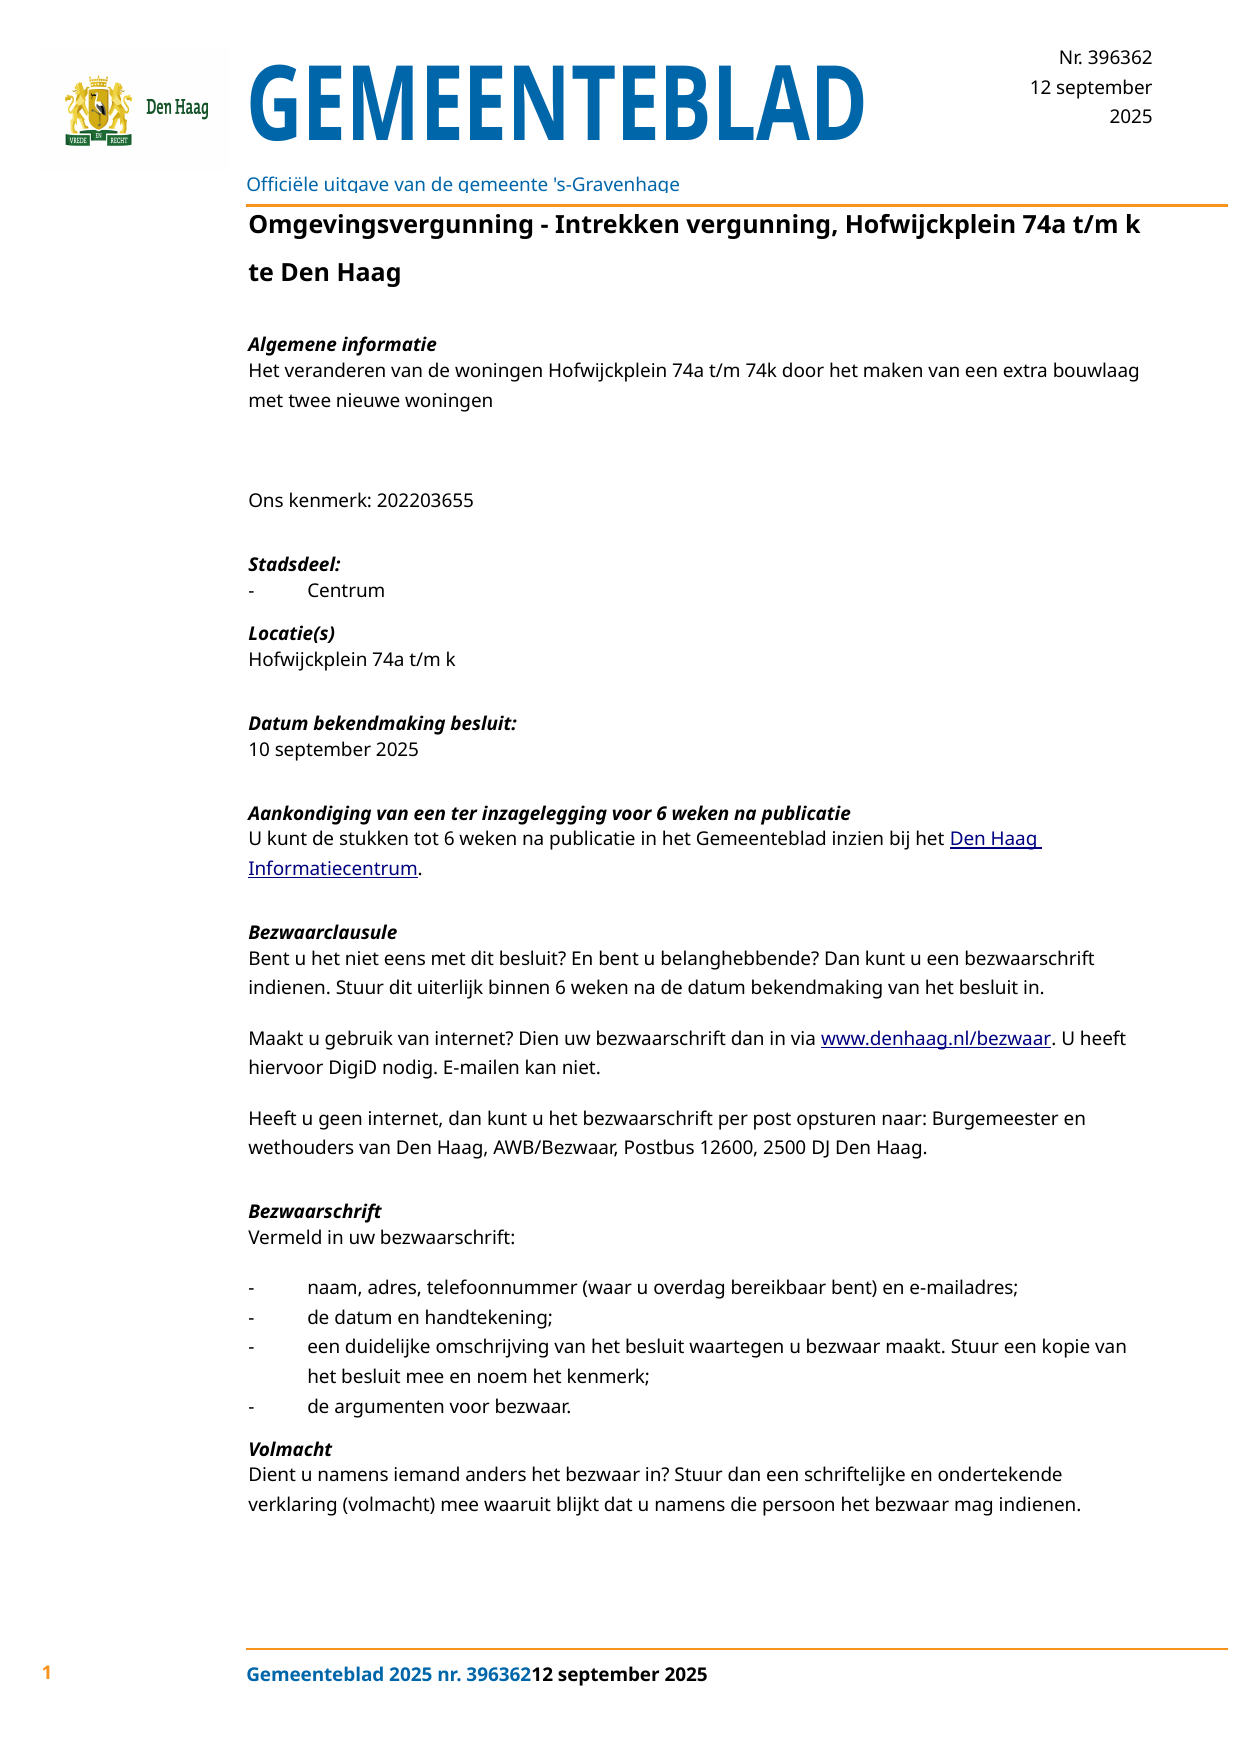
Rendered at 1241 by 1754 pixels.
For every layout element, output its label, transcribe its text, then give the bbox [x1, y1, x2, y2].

text Het veranderen van de woningen Hofwijckplein 74a t/m 74k door het maken van een extra bouwlaag met twee nieuwe woningen [248, 357, 1152, 412]
text Maakt u gebruik van internet? Dien uw bezwaarschrift dan in via www.denhaag.nl/bezwaar. U heeft hiervoor DigiD nodig. E-mailen kan niet. [248, 1025, 1152, 1080]
text Volmacht [248, 1436, 1152, 1462]
text Dient u namens iemand anders het bezwaar in? Stuur dan een schriftelijke en ondertekende verklaring (volmacht) mee waaruit blijkt dat u namens die persoon het bezwaar mag indienen. [248, 1462, 1152, 1517]
text Bent u het niet eens met dit besluit? En bent u belanghebbende? Dan kunt u een bezwaarschrift indienen. Stuur dit uiterlijk binnen 6 weken na de datum bekendmaking van het besluit in. [248, 945, 1152, 1000]
text Ons kenmerk: 202203655 [248, 488, 1152, 513]
text Bezwaarschrift [248, 1198, 1152, 1224]
text Hofwijckplein 74a t/m k [248, 646, 1152, 672]
text Vermeld in uw bezwaarschrift: [248, 1224, 1152, 1250]
text Datum bekendmaking besluit: [248, 710, 1152, 736]
text Bezwaarclausule [248, 919, 1152, 945]
list de datum en handtekening; [248, 1304, 1152, 1330]
text U kunt de stukken tot 6 weken na publicatie in het Gemeenteblad inzien bij het Den Haag Informatiecentrum. [248, 826, 1152, 881]
list een duidelijke omschrijving van het besluit waartegen u bezwaar maakt. Stuur een kopie van het besluit mee en noem het kenmerk; [248, 1334, 1152, 1389]
text 10 september 2025 [248, 736, 1152, 762]
text Locatie(s) [248, 620, 1152, 646]
text Omgevingsvergunning - Intrekken vergunning, Hofwijckplein 74a t/m k te Den Haag [248, 207, 1152, 288]
picture [41, 47, 231, 172]
text Algemene informatie [248, 331, 1152, 357]
list naam, adres, telefoonnummer (waar u overdag bereikbaar bent) en e-mailadres; [248, 1274, 1152, 1300]
list Centrum [248, 577, 1152, 603]
text Stadsdeel: [248, 552, 1152, 577]
text Aankondiging van een ter inzagelegging voor 6 weken na publicatie [248, 800, 1152, 826]
text Heeft u geen internet, dan kunt u het bezwaarschrift per post opsturen naar: Burgemeester en wethouders van Den Haag, AWB/Bezwaar, Postbus 12600, 2500 DJ Den Haag. [248, 1105, 1152, 1160]
list de argumenten voor bezwaar. [248, 1393, 1152, 1418]
